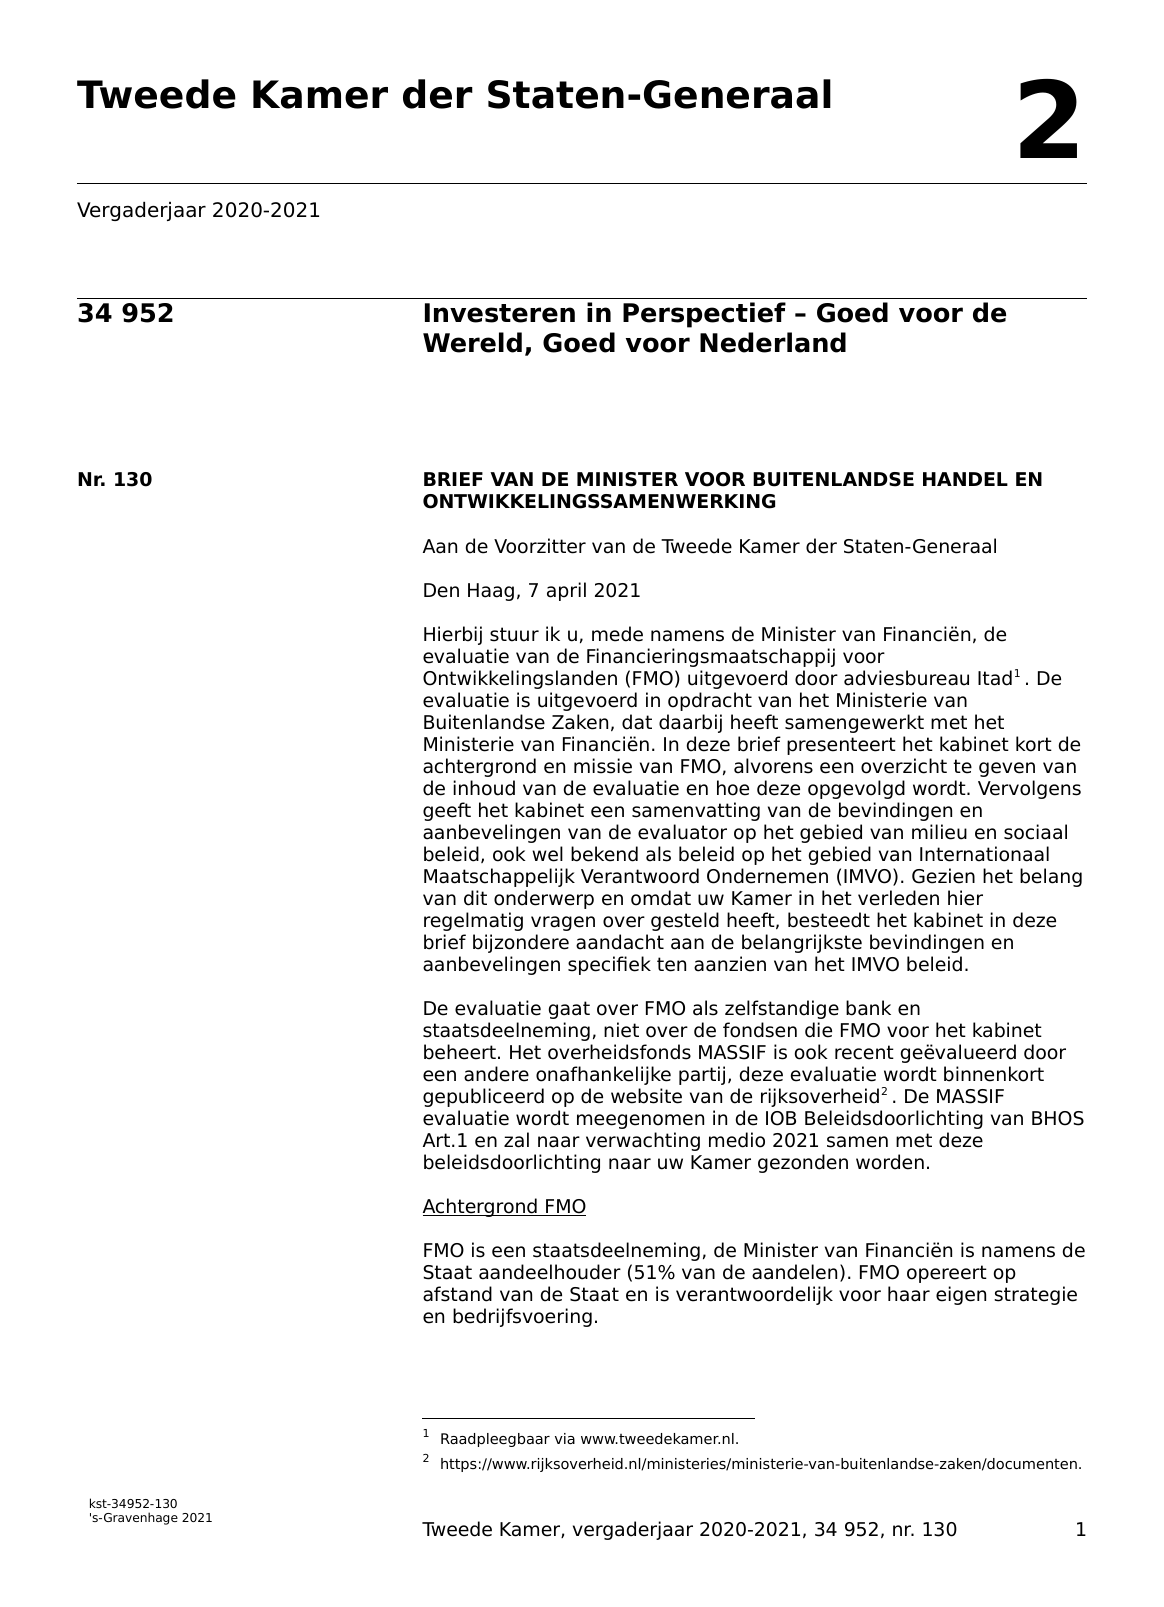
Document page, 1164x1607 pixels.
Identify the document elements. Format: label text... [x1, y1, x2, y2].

subtitle Nr. 130 BRIEF VAN DE MINISTER VOOR BUITENLANDSE HANDEL EN ONTWIKKELINGSSAMENWERKING [77, 469, 1087, 513]
text 's-Gravenhage 2021 [88, 1511, 323, 1525]
text Den Haag, 7 april 2021 [422, 580, 1087, 602]
subtitle 34 952 Investeren in Perspectief – Goed voor de Wereld, Goed voor Nederland [77, 299, 1087, 358]
text De evaluatie gaat over FMO als zelfstandige bank en staatsdeelneming, niet over de fondsen die FMO voor het kabinet beheert. Het overheidsfonds MASSIF is ook recent geëvalueerd door een andere onafhankelijke partij, deze evaluatie wordt binnenkort gepubliceerd op de website van de rijksoverheid. De MASSIF evaluatie wordt meegenomen in de IOB Beleidsdoorlichting van BHOS Art.1 en zal naar verwachting medio 2021 samen met deze beleidsdoorlichting naar uw Kamer gezonden worden. [422, 998, 1087, 1173]
text Aan de Voorzitter van de Tweede Kamer der Staten-Generaal [422, 536, 1087, 557]
table_header Tweede Kamer der Staten-Generaal [77, 59, 886, 183]
table_header 2 [886, 59, 1087, 183]
table_cell Vergaderjaar 2020-2021 [77, 184, 1087, 298]
text FMO is een staatsdeelneming, de Minister van Financiën is namens de Staat aandeelhouder (51% van de aandelen). FMO opereert op afstand van de Staat en is verantwoordelijk voor haar eigen strategie en bedrijfsvoering. [422, 1240, 1087, 1328]
text kst-34952-130 [88, 1497, 323, 1511]
text Raadpleegbaar via www.tweedekamer.nl. [422, 1427, 1087, 1449]
subtitle Achtergrond FMO [422, 1196, 1087, 1218]
text Hierbij stuur ik u, mede namens de Minister van Financiën, de evaluatie van de Financieringsmaatschappij voor Ontwikkelingslanden (FMO) uitgevoerd door adviesbureau Itad. De evaluatie is uitgevoerd in opdracht van het Ministerie van Buitenlandse Zaken, dat daarbij heeft samengewerkt met het Ministerie van Financiën. In deze brief presenteert het kabinet kort de achtergrond en missie van FMO, alvorens een overzicht te geven van de inhoud van de evaluatie en hoe deze opgevolgd wordt. Vervolgens geeft het kabinet een samenvatting van de bevindingen en aanbevelingen van de evaluator op het gebied van milieu en sociaal beleid, ook wel bekend als beleid op het gebied van Internationaal Maatschappelijk Verantwoord Ondernemen (IMVO). Gezien het belang van dit onderwerp en omdat uw Kamer in het verleden hier regelmatig vragen over gesteld heeft, besteedt het kabinet in deze brief bijzondere aandacht aan de belangrijkste bevindingen en aanbevelingen specifiek ten aanzien van het IMVO beleid. [422, 624, 1087, 976]
text https://www.rijksoverheid.nl/ministeries/ministerie-van-buitenlandse-zaken/documenten. [422, 1452, 1087, 1474]
